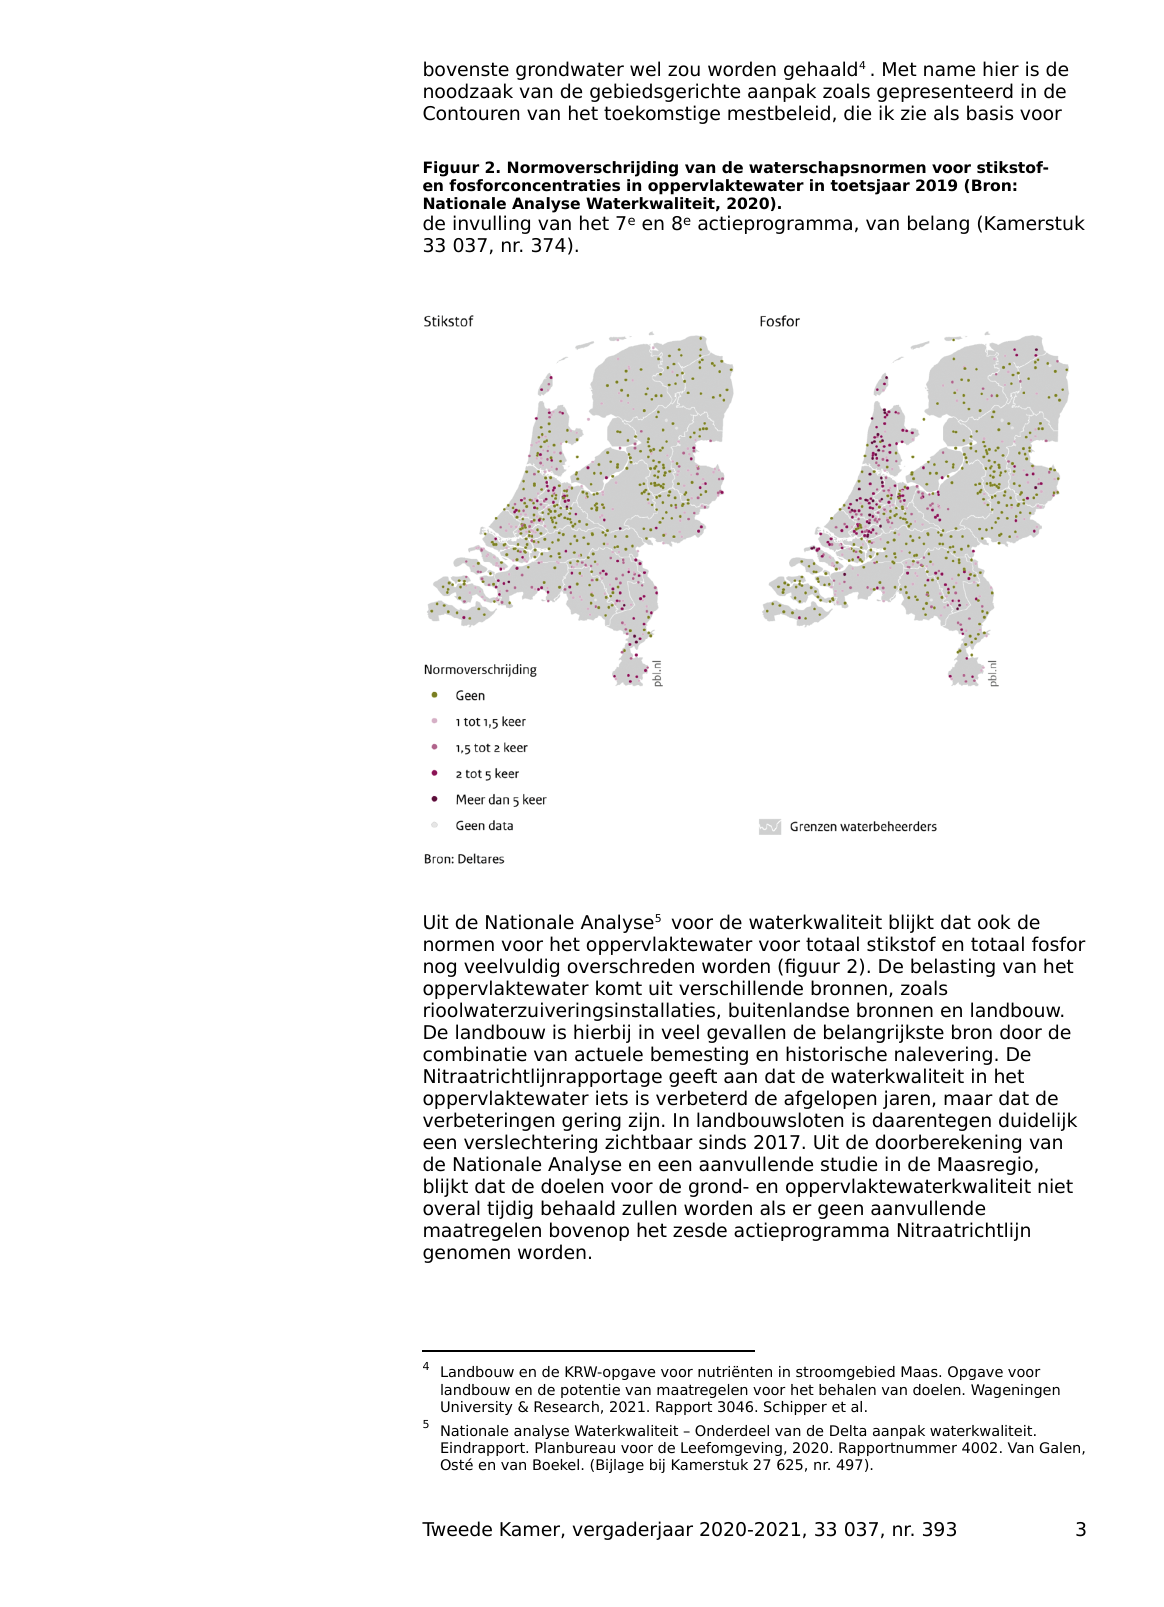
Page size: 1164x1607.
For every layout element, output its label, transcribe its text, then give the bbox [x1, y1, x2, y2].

text Landbouw en de KRW-opgave voor nutriënten in stroomgebied Maas. Opgave voor landbouw en de potentie van maatregelen voor het behalen van doelen. Wageningen University & Research, 2021. Rapport 3046. Schipper et al. [422, 1360, 1087, 1416]
text Figuur 2. Normoverschrijding van de waterschapsnormen voor stikstof- en fosforconcentraties in oppervlaktewater in toetsjaar 2019 (Bron: Nationale Analyse Waterkwaliteit, 2020). [422, 159, 1072, 213]
text Uit de Nationale Analyse voor de waterkwaliteit blijkt dat ook de normen voor het oppervlaktewater voor totaal stikstof en totaal fosfor nog veelvuldig overschreden worden (figuur 2). De belasting van het oppervlaktewater komt uit verschillende bronnen, zoals rioolwaterzuiveringsinstallaties, buitenlandse bronnen en landbouw. De landbouw is hierbij in veel gevallen de belangrijkste bron door de combinatie van actuele bemesting en historische nalevering. De Nitraatrichtlijnrapportage geeft aan dat de waterkwaliteit in het oppervlaktewater iets is verbeterd de afgelopen jaren, maar dat de verbeteringen gering zijn. In landbouwsloten is daarentegen duidelijk een verslechtering zichtbaar sinds 2017. Uit de doorberekening van de Nationale Analyse en een aanvullende studie in de Maasregio, blijkt dat de doelen voor de grond- en oppervlaktewaterkwaliteit niet overal tijdig behaald zullen worden als er geen aanvullende maatregelen bovenop het zesde actieprogramma Nitraatrichtlijn genomen worden. [422, 912, 1087, 1264]
text Nationale analyse Waterkwaliteit – Onderdeel van de Delta aanpak waterkwaliteit. Eindrapport. Planbureau voor de Leefomgeving, 2020. Rapportnummer 4002. Van Galen, Osté en van Boekel. (Bijlage bij Kamerstuk 27 625, nr. 497). [422, 1418, 1087, 1474]
text bovenste grondwater wel zou worden gehaald. Met name hier is de noodzaak van de gebiedsgerichte aanpak zoals gepresenteerd in de Contouren van het toekomstige mestbeleid, die ik zie als basis voor de invulling van het 7e en 8e actieprogramma, van belang (Kamerstuk 33 037, nr. 374). [422, 59, 1087, 257]
picture [422, 313, 1072, 869]
